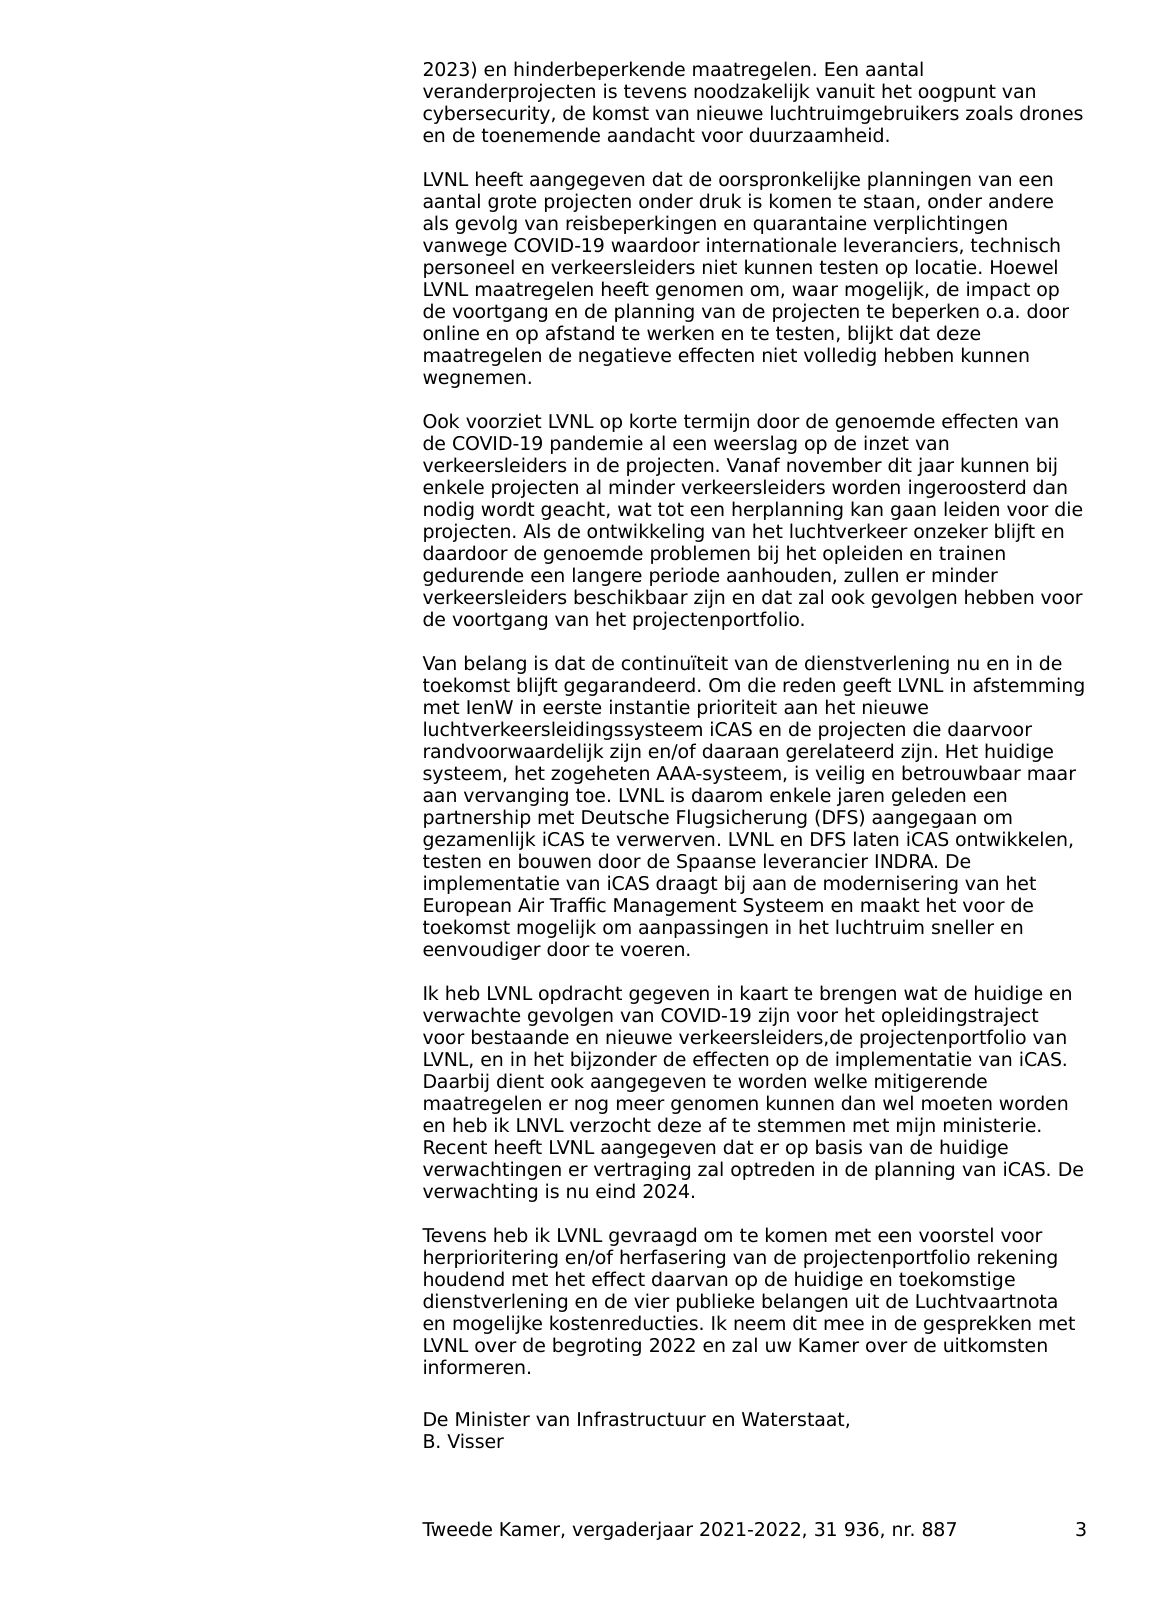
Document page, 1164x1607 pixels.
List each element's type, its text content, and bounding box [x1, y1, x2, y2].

text Ik heb LVNL opdracht gegeven in kaart te brengen wat de huidige en verwachte gevolgen van COVID-19 zijn voor het opleidingstraject voor bestaande en nieuwe verkeersleiders,de projectenportfolio van LVNL, en in het bijzonder de effecten op de implementatie van iCAS. Daarbij dient ook aangegeven te worden welke mitigerende maatregelen er nog meer genomen kunnen dan wel moeten worden en heb ik LNVL verzocht deze af te stemmen met mijn ministerie. Recent heeft LVNL aangegeven dat er op basis van de huidige verwachtingen er vertraging zal optreden in de planning van iCAS. De verwachting is nu eind 2024. [422, 983, 1087, 1203]
text Ook voorziet LVNL op korte termijn door de genoemde effecten van de COVID-19 pandemie al een weerslag op de inzet van verkeersleiders in de projecten. Vanaf november dit jaar kunnen bij enkele projecten al minder verkeersleiders worden ingeroosterd dan nodig wordt geacht, wat tot een herplanning kan gaan leiden voor die projecten. Als de ontwikkeling van het luchtverkeer onzeker blijft en daardoor de genoemde problemen bij het opleiden en trainen gedurende een langere periode aanhouden, zullen er minder verkeersleiders beschikbaar zijn en dat zal ook gevolgen hebben voor de voortgang van het projectenportfolio. [422, 411, 1087, 631]
text LVNL heeft aangegeven dat de oorspronkelijke planningen van een aantal grote projecten onder druk is komen te staan, onder andere als gevolg van reisbeperkingen en quarantaine verplichtingen vanwege COVID-19 waardoor internationale leveranciers, technisch personeel en verkeersleiders niet kunnen testen op locatie. Hoewel LVNL maatregelen heeft genomen om, waar mogelijk, de impact op de voortgang en de planning van de projecten te beperken o.a. door online en op afstand te werken en te testen, blijkt dat deze maatregelen de negatieve effecten niet volledig hebben kunnen wegnemen. [422, 169, 1087, 389]
text 2023) en hinderbeperkende maatregelen. Een aantal veranderprojecten is tevens noodzakelijk vanuit het oogpunt van cybersecurity, de komst van nieuwe luchtruimgebruikers zoals drones en de toenemende aandacht voor duurzaamheid. [422, 59, 1087, 147]
text Tevens heb ik LVNL gevraagd om te komen met een voorstel voor herprioritering en/of herfasering van de projectenportfolio rekening houdend met het effect daarvan op de huidige en toekomstige dienstverlening en de vier publieke belangen uit de Luchtvaartnota en mogelijke kostenreducties. Ik neem dit mee in de gesprekken met LVNL over de begroting 2022 en zal uw Kamer over de uitkomsten informeren. [422, 1225, 1087, 1379]
text De Minister van Infrastructuur en Waterstaat, B. Visser [422, 1409, 1087, 1453]
text Van belang is dat de continuïteit van de dienstverlening nu en in de toekomst blijft gegarandeerd. Om die reden geeft LVNL in afstemming met IenW in eerste instantie prioriteit aan het nieuwe luchtverkeersleidingssysteem iCAS en de projecten die daarvoor randvoorwaardelijk zijn en/of daaraan gerelateerd zijn. Het huidige systeem, het zogeheten AAA-systeem, is veilig en betrouwbaar maar aan vervanging toe. LVNL is daarom enkele jaren geleden een partnership met Deutsche Flugsicherung (DFS) aangegaan om gezamenlijk iCAS te verwerven. LVNL en DFS laten iCAS ontwikkelen, testen en bouwen door de Spaanse leverancier INDRA. De implementatie van iCAS draagt bij aan de modernisering van het European Air Traffic Management Systeem en maakt het voor de toekomst mogelijk om aanpassingen in het luchtruim sneller en eenvoudiger door te voeren. [422, 653, 1087, 961]
